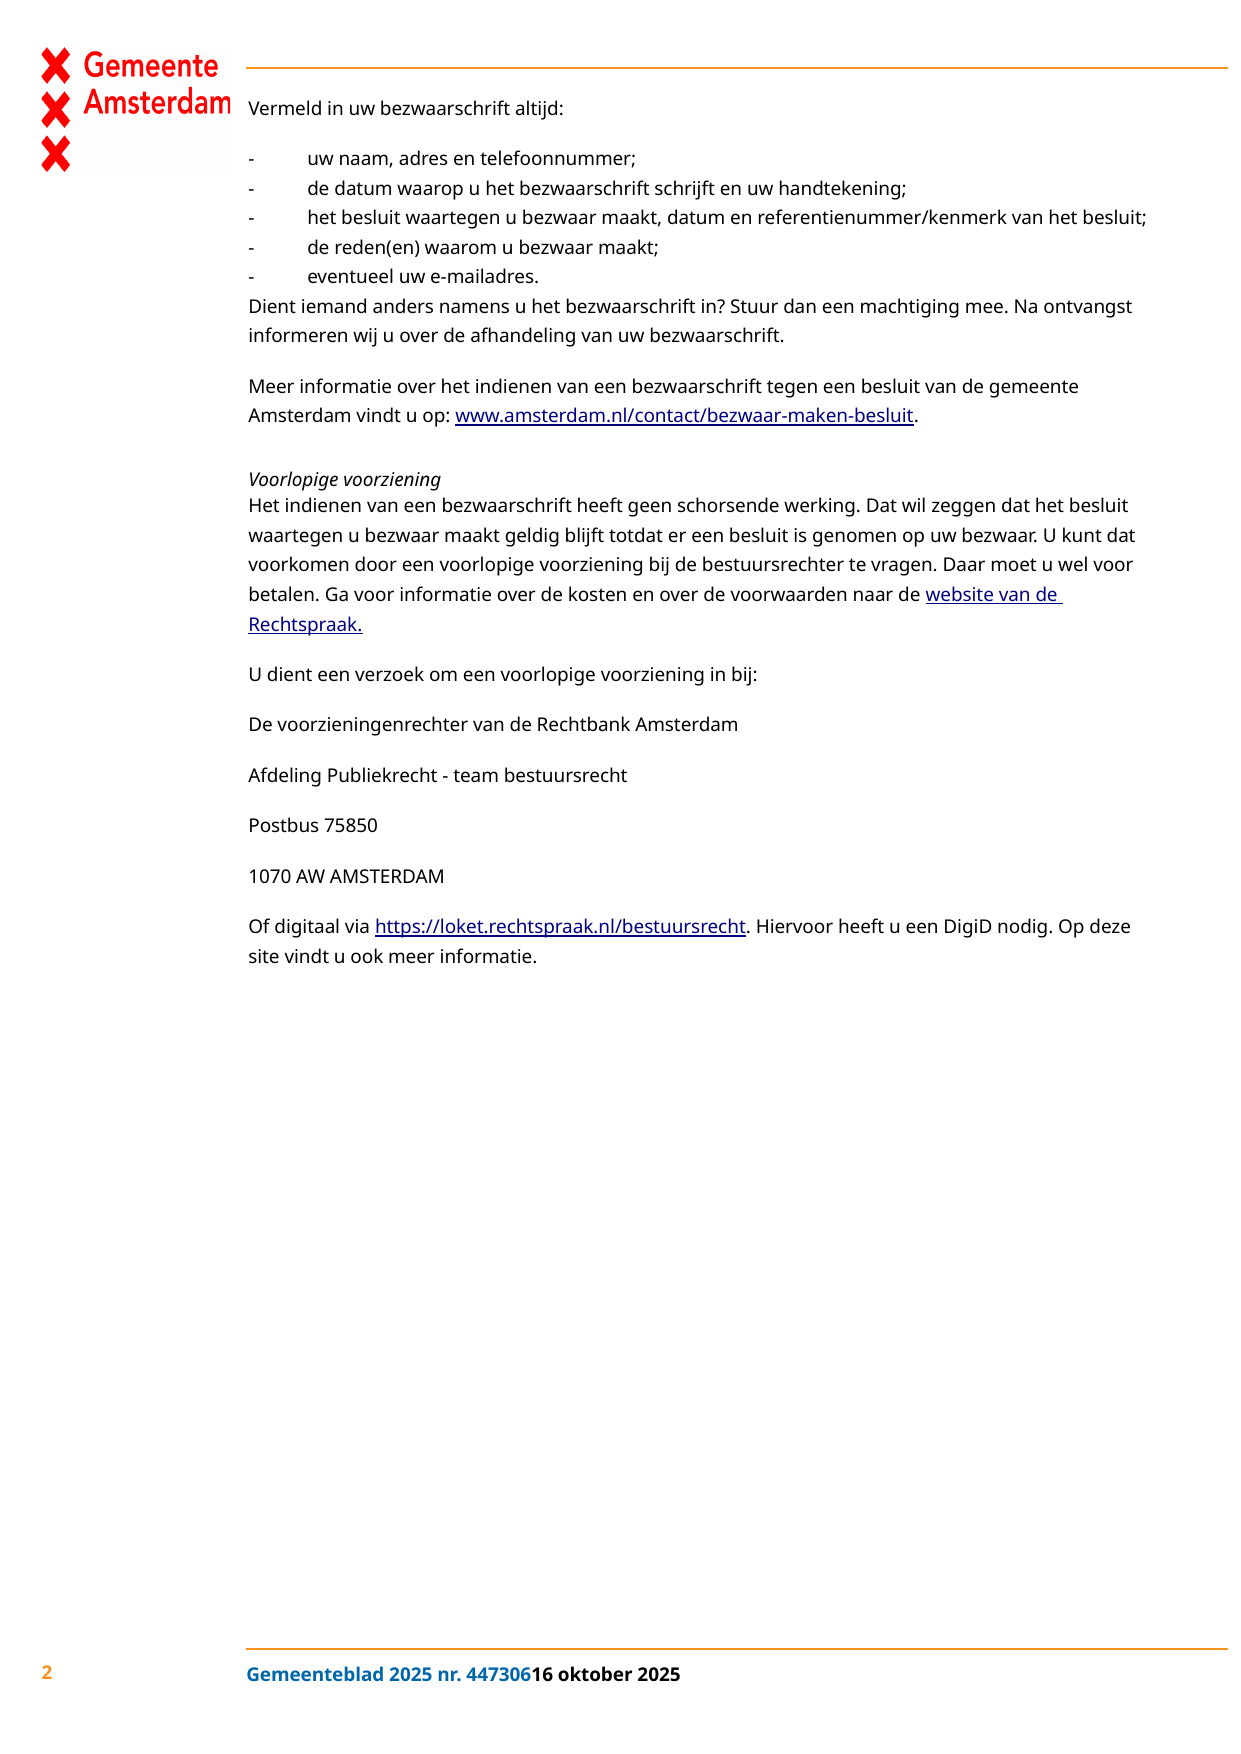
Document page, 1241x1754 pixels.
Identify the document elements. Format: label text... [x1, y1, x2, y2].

text Voorlopige voorziening [248, 467, 1152, 492]
text De voorzieningenrechter van de Rechtbank Amsterdam [248, 712, 1152, 737]
text U dient een verzoek om een voorlopige voorziening in bij: [248, 661, 1152, 687]
text Vermeld in uw bezwaarschrift altijd: [248, 95, 1152, 121]
list het besluit waartegen u bezwaar maakt, datum en referentienummer/kenmerk van het besluit; [248, 204, 1152, 230]
text Het indienen van een bezwaarschrift heeft geen schorsende werking. Dat wil zeggen dat het besluit waartegen u bezwaar maakt geldig blijft totdat er een besluit is genomen op uw bezwaar. U kunt dat voorkomen door een voorlopige voorziening bij de bestuursrechter te vragen. Daar moet u wel voor betalen. Ga voor informatie over de kosten en over de voorwaarden naar de website van de Rechtspraak. [248, 492, 1152, 636]
list uw naam, adres en telefoonnummer; [248, 145, 1152, 171]
picture [41, 47, 231, 172]
list eventueel uw e-mailadres. [248, 263, 1152, 289]
text Afdeling Publiekrecht - team bestuursrecht [248, 762, 1152, 788]
list de datum waarop u het bezwaarschrift schrijft en uw handtekening; [248, 175, 1152, 201]
text Of digitaal via https://loket.rechtspraak.nl/bestuursrecht. Hiervoor heeft u een DigiD nodig. Op deze site vindt u ook meer informatie. [248, 913, 1152, 968]
text Meer informatie over het indienen van een bezwaarschrift tegen een besluit van de gemeente Amsterdam vindt u op: www.amsterdam.nl/contact/bezwaar-maken-besluit. [248, 373, 1152, 428]
list de reden(en) waarom u bezwaar maakt; [248, 234, 1152, 260]
text Postbus 75850 [248, 812, 1152, 838]
text 1070 AW AMSTERDAM [248, 863, 1152, 888]
text Dient iemand anders namens u het bezwaarschrift in? Stuur dan een machtiging mee. Na ontvangst informeren wij u over de afhandeling van uw bezwaarschrift. [248, 293, 1152, 348]
